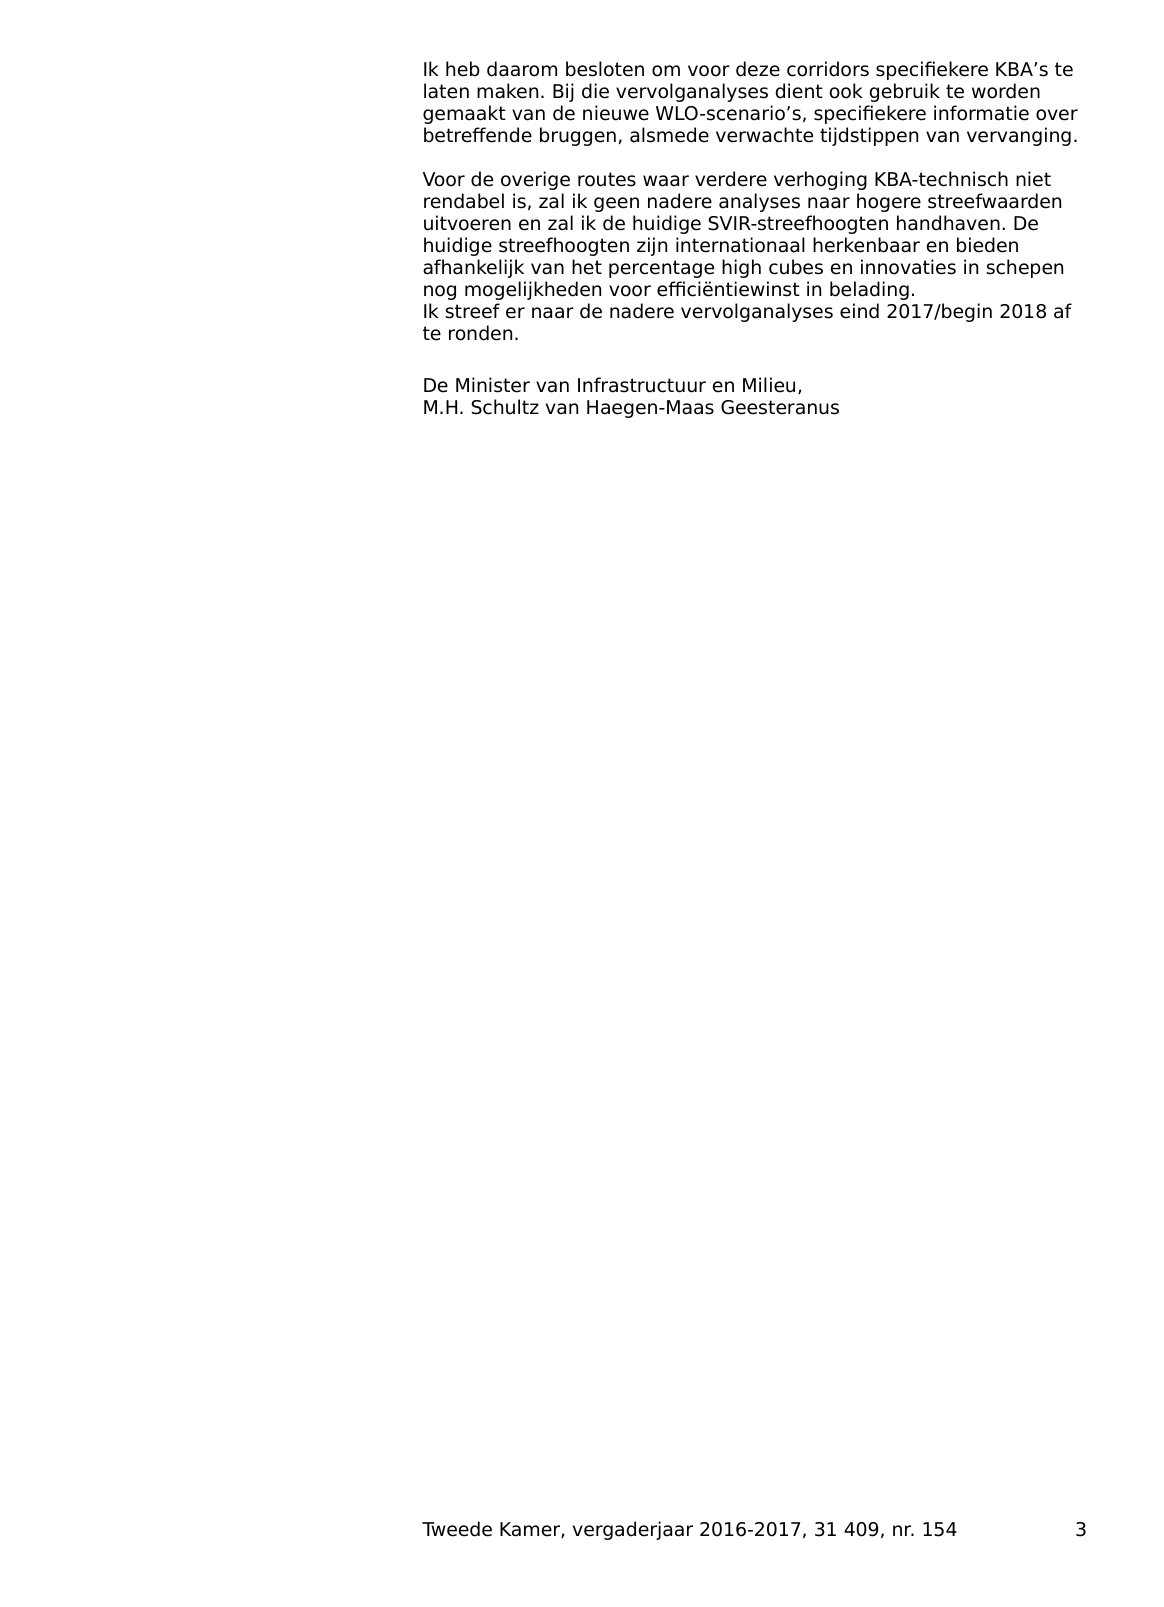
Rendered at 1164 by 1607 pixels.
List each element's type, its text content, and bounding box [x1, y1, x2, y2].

text De Minister van Infrastructuur en Milieu, M.H. Schultz van Haegen-Maas Geesteranus [422, 375, 1087, 419]
text Ik heb daarom besloten om voor deze corridors specifiekere KBA’s te laten maken. Bij die vervolganalyses dient ook gebruik te worden gemaakt van de nieuwe WLO-scenario’s, specifiekere informatie over betreffende bruggen, alsmede verwachte tijdstippen van vervanging. [422, 59, 1087, 147]
text Ik streef er naar de nadere vervolganalyses eind 2017/begin 2018 af te ronden. [422, 301, 1087, 345]
text Voor de overige routes waar verdere verhoging KBA-technisch niet rendabel is, zal ik geen nadere analyses naar hogere streefwaarden uitvoeren en zal ik de huidige SVIR-streefhoogten handhaven. De huidige streefhoogten zijn internationaal herkenbaar en bieden afhankelijk van het percentage high cubes en innovaties in schepen nog mogelijkheden voor efficiëntiewinst in belading. [422, 169, 1087, 301]
